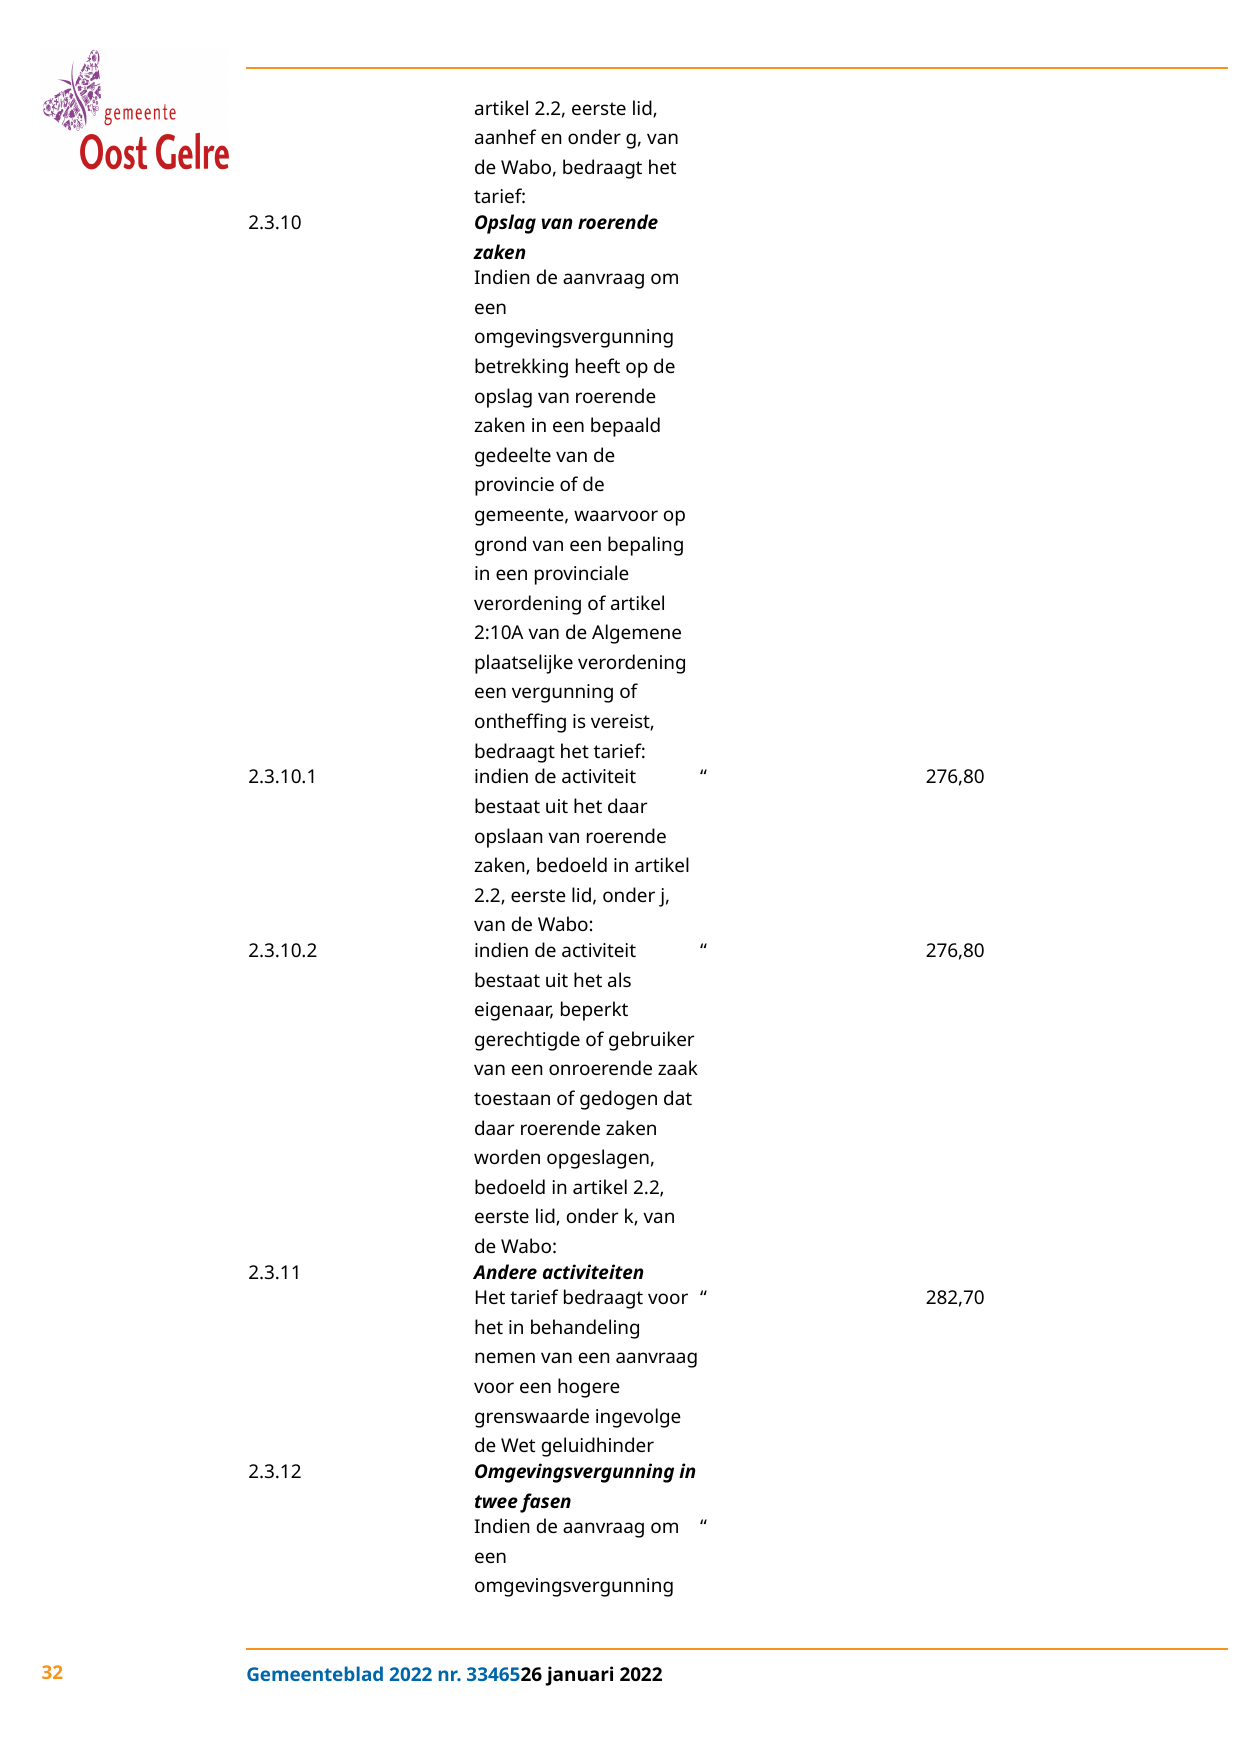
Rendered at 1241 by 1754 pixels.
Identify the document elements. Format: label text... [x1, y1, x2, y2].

picture [41, 47, 231, 172]
table_cell 276,80 [926, 937, 1152, 1259]
table_cell indien de activiteit bestaat uit het als eigenaar, beperkt gerechtigde of gebruiker van een onroerende zaak toestaan of gedogen dat daar roerende zaken worden opgeslagen, bedoeld in artikel 2.2, eerste lid, onder k, van de Wabo: [474, 937, 700, 1259]
table_cell [248, 1285, 474, 1458]
table_cell [926, 95, 1152, 209]
table_cell [700, 1458, 926, 1513]
table_cell Andere activiteiten [474, 1259, 700, 1284]
table_cell [700, 265, 926, 764]
table_cell artikel 2.2, eerste lid, aanhef en onder g, van de Wabo, bedraagt het tarief: [474, 95, 700, 209]
table_cell 2.3.10 [248, 209, 474, 264]
table_cell [926, 265, 1152, 764]
table_cell [248, 95, 474, 209]
table_cell Opslag van roerende zaken [474, 209, 700, 264]
table_cell [926, 1259, 1152, 1284]
table_cell 282,70 [926, 1285, 1152, 1458]
table_cell indien de activiteit bestaat uit het daar opslaan van roerende zaken, bedoeld in artikel 2.2, eerste lid, onder j, van de Wabo: [474, 764, 700, 937]
table_cell Indien de aanvraag om een omgevingsvergunning [474, 1514, 700, 1598]
table_cell “ [700, 937, 926, 1259]
table_cell Indien de aanvraag om een omgevingsvergunning betrekking heeft op de opslag van roerende zaken in een bepaald gedeelte van de provincie of de gemeente, waarvoor op grond van een bepaling in een provinciale verordening of artikel 2:10A van de Algemene plaatselijke verordening een vergunning of ontheffing is vereist, bedraagt het tarief: [474, 265, 700, 764]
table_cell [248, 1514, 474, 1598]
table_cell 2.3.12 [248, 1458, 474, 1513]
table_cell [926, 1514, 1152, 1598]
table_cell “ [700, 1514, 926, 1598]
table_cell “ [700, 764, 926, 937]
table_cell [700, 1259, 926, 1284]
table_cell “ [700, 1285, 926, 1458]
table_cell 2.3.10.2 [248, 937, 474, 1259]
table_cell Het tarief bedraagt voor het in behandeling nemen van een aanvraag voor een hogere grenswaarde ingevolge de Wet geluidhinder [474, 1285, 700, 1458]
table_cell [248, 265, 474, 764]
table_cell 2.3.10.1 [248, 764, 474, 937]
table_cell 276,80 [926, 764, 1152, 937]
table_cell Omgevingsvergunning in twee fasen [474, 1458, 700, 1513]
table_cell [700, 209, 926, 264]
table_cell [926, 1458, 1152, 1513]
table_cell [700, 95, 926, 209]
table_cell [926, 209, 1152, 264]
table_cell 2.3.11 [248, 1259, 474, 1284]
